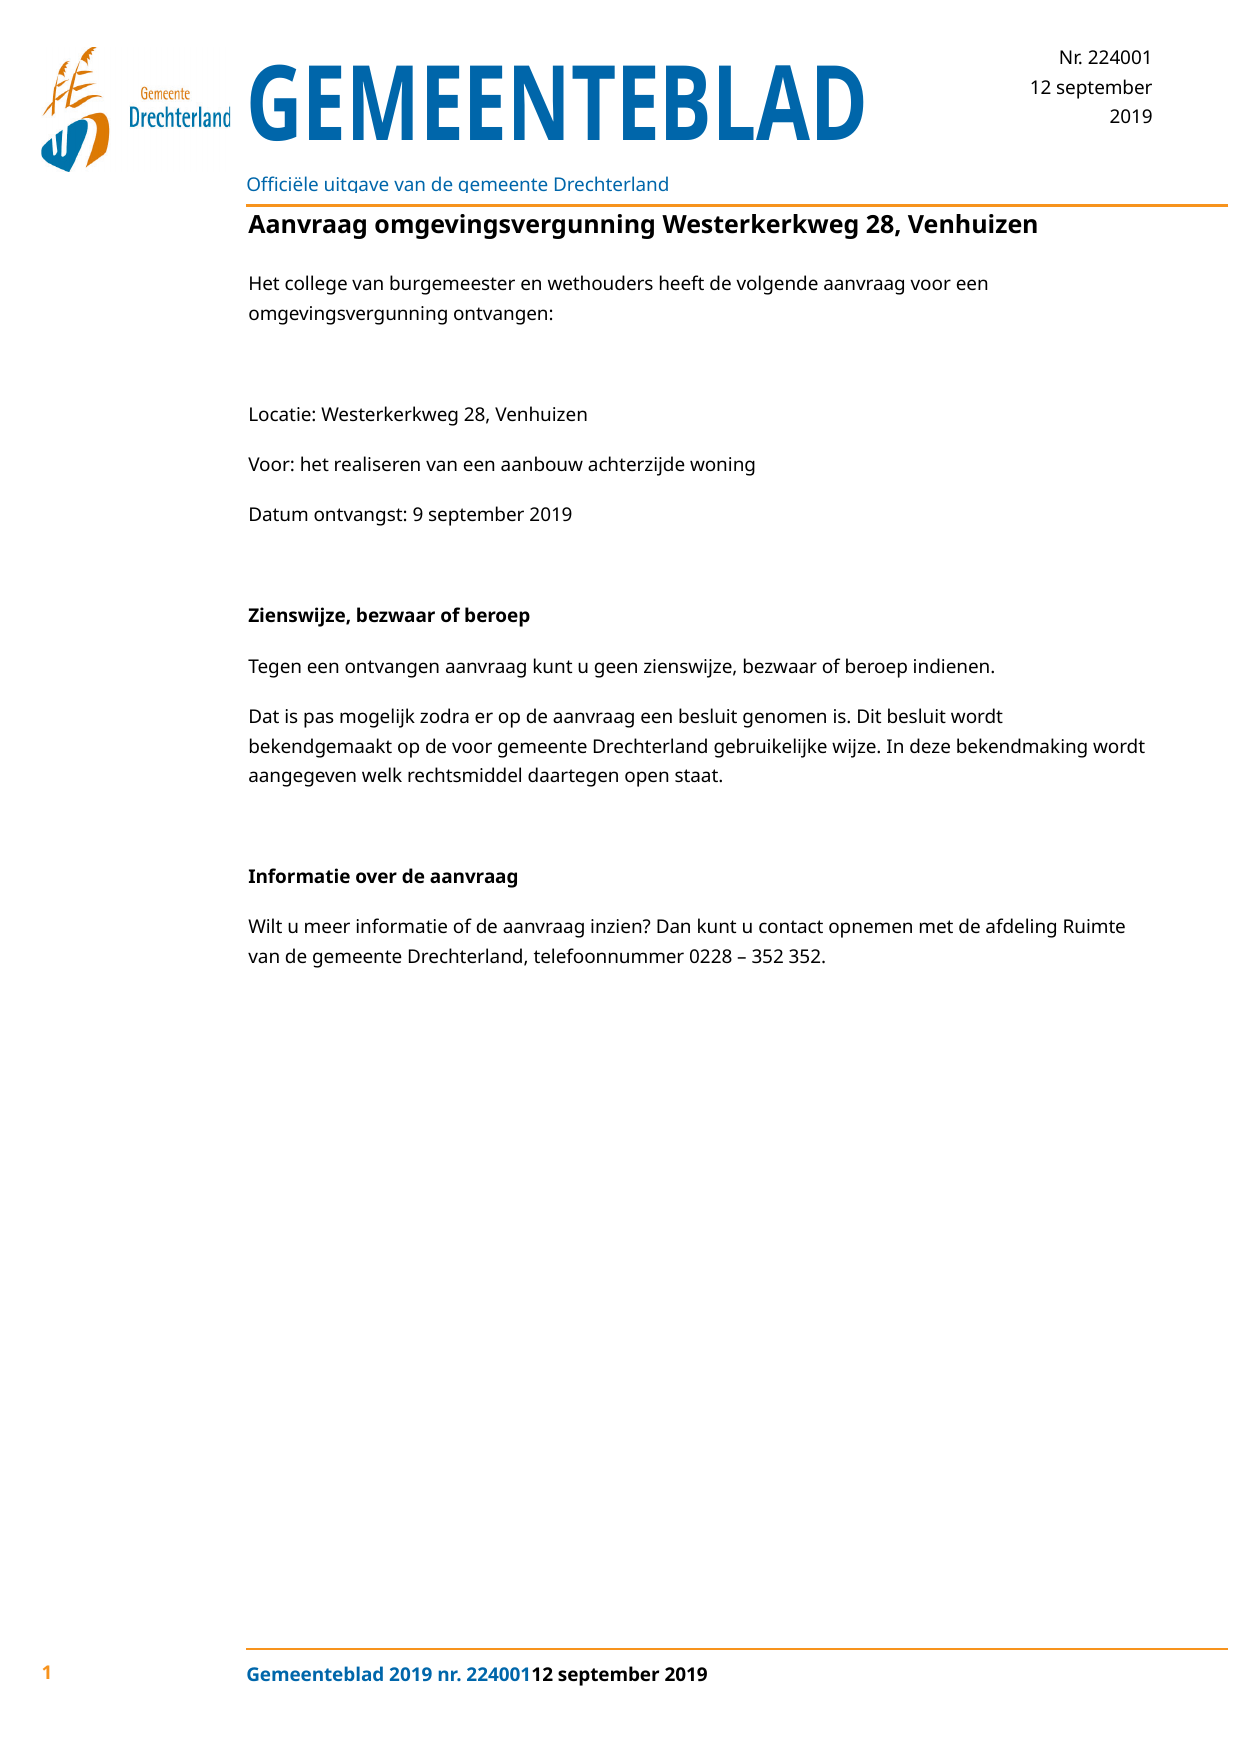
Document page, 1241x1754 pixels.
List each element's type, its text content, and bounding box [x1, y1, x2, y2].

text Aanvraag omgevingsvergunning Westerkerkweg 28, Venhuizen [248, 207, 1152, 241]
text Locatie: Westerkerkweg 28, Venhuizen [248, 401, 1152, 426]
picture [41, 158, 64, 172]
text Het college van burgemeester en wethouders heeft de volgende aanvraag voor een omgevingsvergunning ontvangen: [248, 270, 1152, 326]
text Voor: het realiseren van een aanbouw achterzijde woning [248, 451, 1152, 477]
text Wilt u meer informatie of de aanvraag inzien? Dan kunt u contact opnemen met de afdeling Ruimte van de gemeente Drechterland, telefoonnummer 0228 – 352 352. [248, 914, 1152, 969]
picture [226, 115, 231, 124]
text Informatie over de aanvraag [248, 863, 1152, 889]
text Tegen een ontvangen aanvraag kunt u geen zienswijze, bezwaar of beroep indienen. [248, 653, 1152, 678]
text Datum ontvangst: 9 september 2019 [248, 502, 1152, 527]
text Zienswijze, bezwaar of beroep [248, 602, 1152, 628]
text Dat is pas mogelijk zodra er op de aanvraag een besluit genomen is. Dit besluit wordt bekendgemaakt op de voor gemeente Drechterland gebruikelijke wijze. In deze bekendmaking wordt aangegeven welk rechtsmiddel daartegen open staat. [248, 703, 1152, 788]
picture [41, 47, 231, 172]
